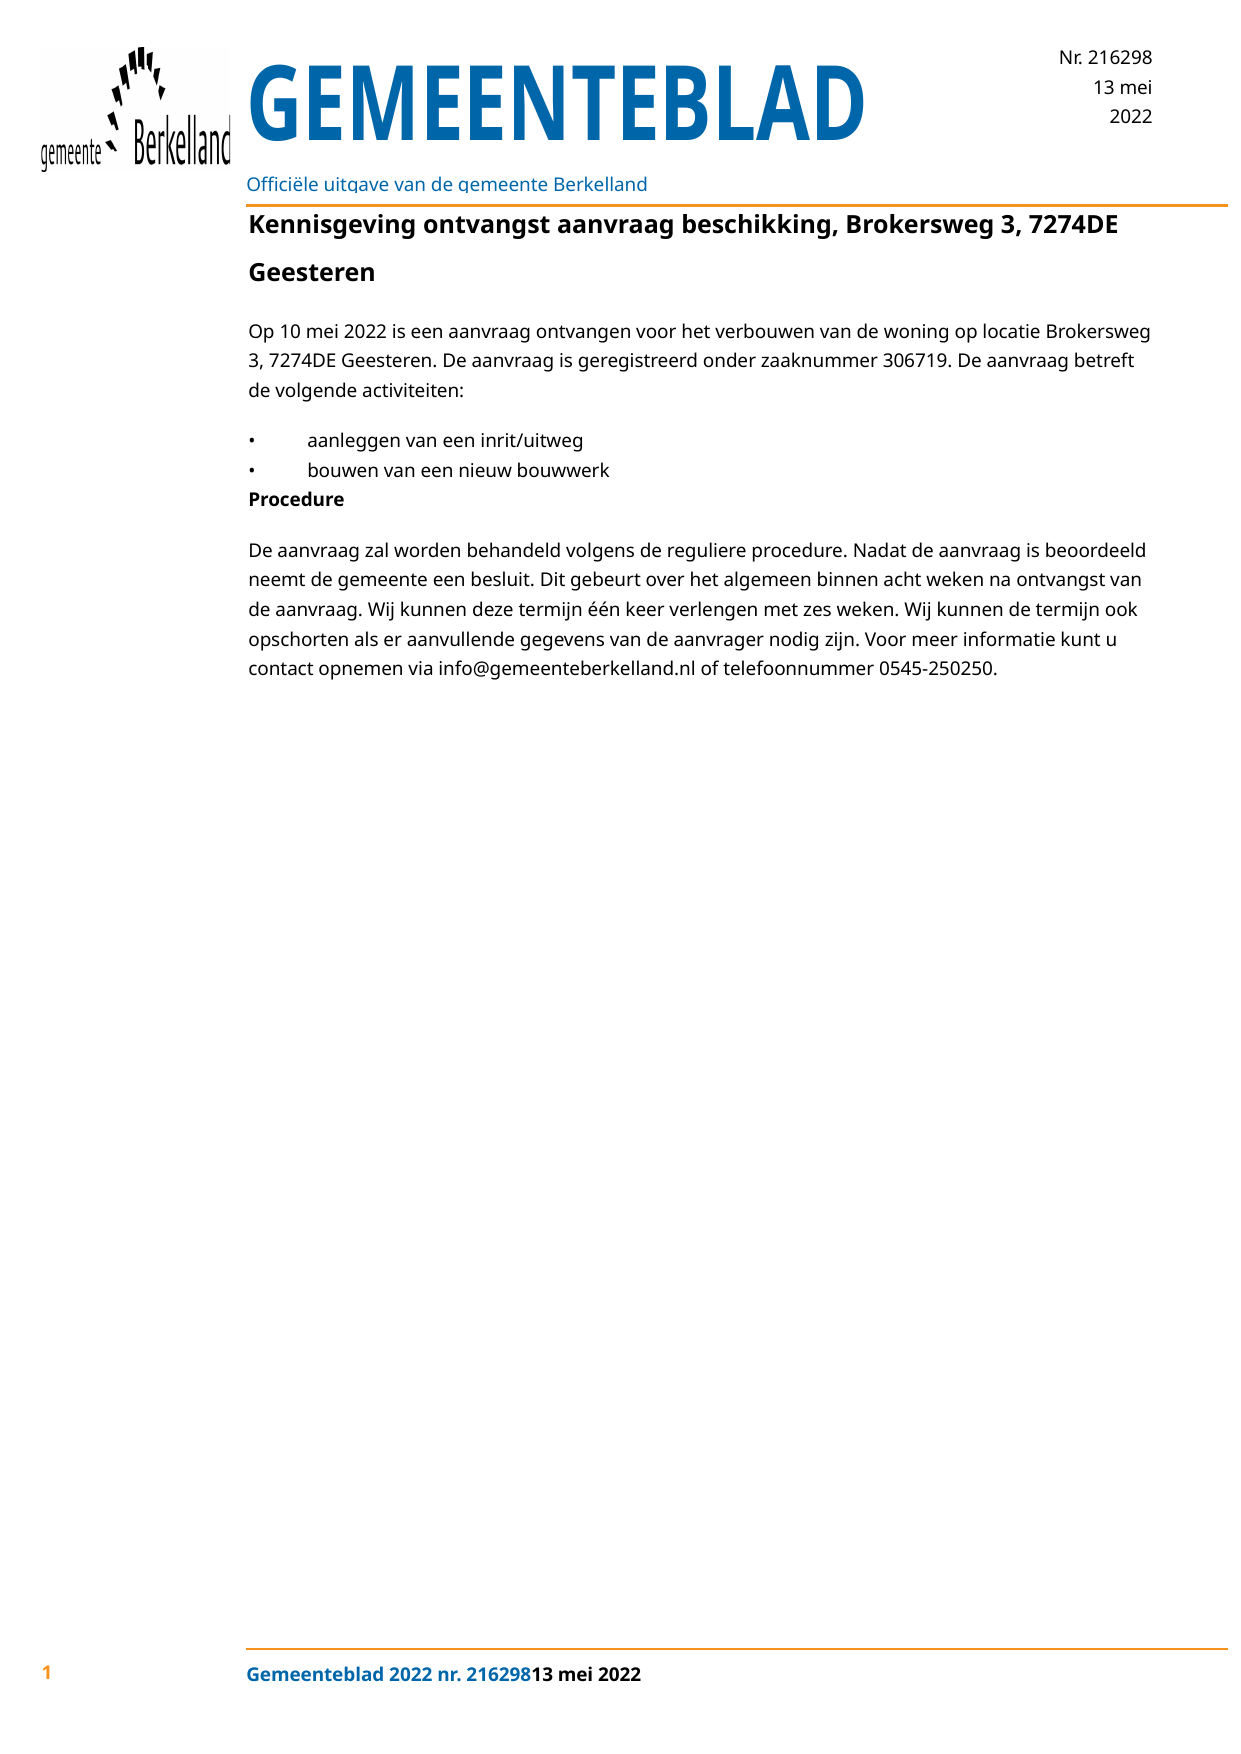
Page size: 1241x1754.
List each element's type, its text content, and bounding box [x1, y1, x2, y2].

text De aanvraag zal worden behandeld volgens de reguliere procedure. Nadat de aanvraag is beoordeeld neemt de gemeente een besluit. Dit gebeurt over het algemeen binnen acht weken na ontvangst van de aanvraag. Wij kunnen deze termijn één keer verlengen met zes weken. Wij kunnen de termijn ook opschorten als er aanvullende gegevens van de aanvrager nodig zijn. Voor meer informatie kunt u contact opnemen via info@gemeenteberkelland.nl of telefoonnummer 0545-250250. [248, 537, 1152, 681]
picture [41, 47, 231, 172]
text Op 10 mei 2022 is een aanvraag ontvangen voor het verbouwen van de woning op locatie Brokersweg 3, 7274DE Geesteren. De aanvraag is geregistreerd onder zaaknummer 306719. De aanvraag betreft de volgende activiteiten: [248, 318, 1152, 403]
text Kennisgeving ontvangst aanvraag beschikking, Brokersweg 3, 7274DE Geesteren [248, 207, 1152, 288]
list bouwen van een nieuw bouwwerk [248, 457, 1152, 483]
list aanleggen van een inrit/uitweg [248, 427, 1152, 453]
text Procedure [248, 487, 1152, 512]
